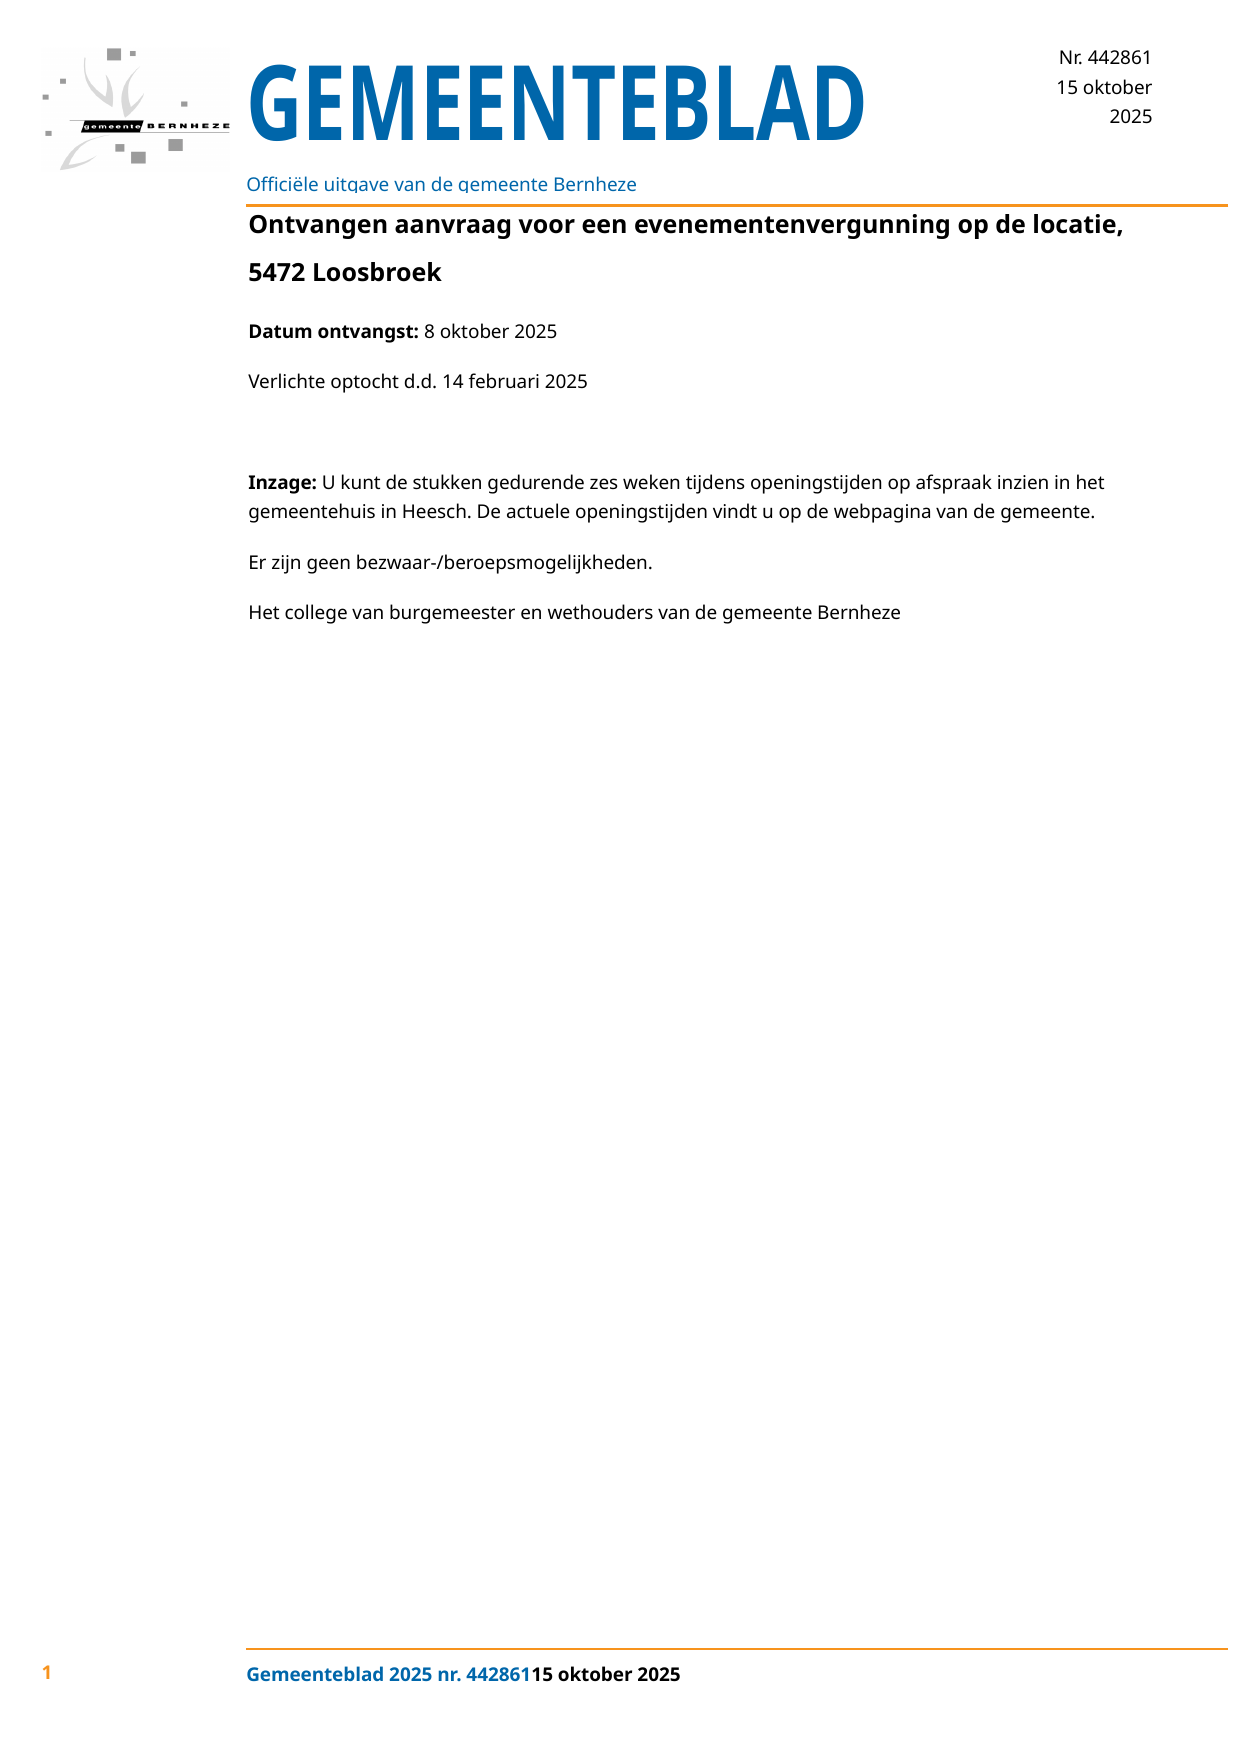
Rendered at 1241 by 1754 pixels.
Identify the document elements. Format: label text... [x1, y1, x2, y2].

text Het college van burgemeester en wethouders van de gemeente Bernheze [248, 599, 1152, 625]
text Datum ontvangst: 8 oktober 2025 [248, 318, 1152, 344]
text Ontvangen aanvraag voor een evenementenvergunning op de locatie, 5472 Loosbroek [248, 207, 1152, 288]
text Verlichte optocht d.d. 14 februari 2025 [248, 368, 1152, 394]
picture [41, 47, 231, 172]
text Er zijn geen bezwaar-/beroepsmogelijkheden. [248, 549, 1152, 575]
text Inzage: U kunt de stukken gedurende zes weken tijdens openingstijden op afspraak inzien in het gemeentehuis in Heesch. De actuele openingstijden vindt u op de webpagina van de gemeente. [248, 469, 1152, 524]
